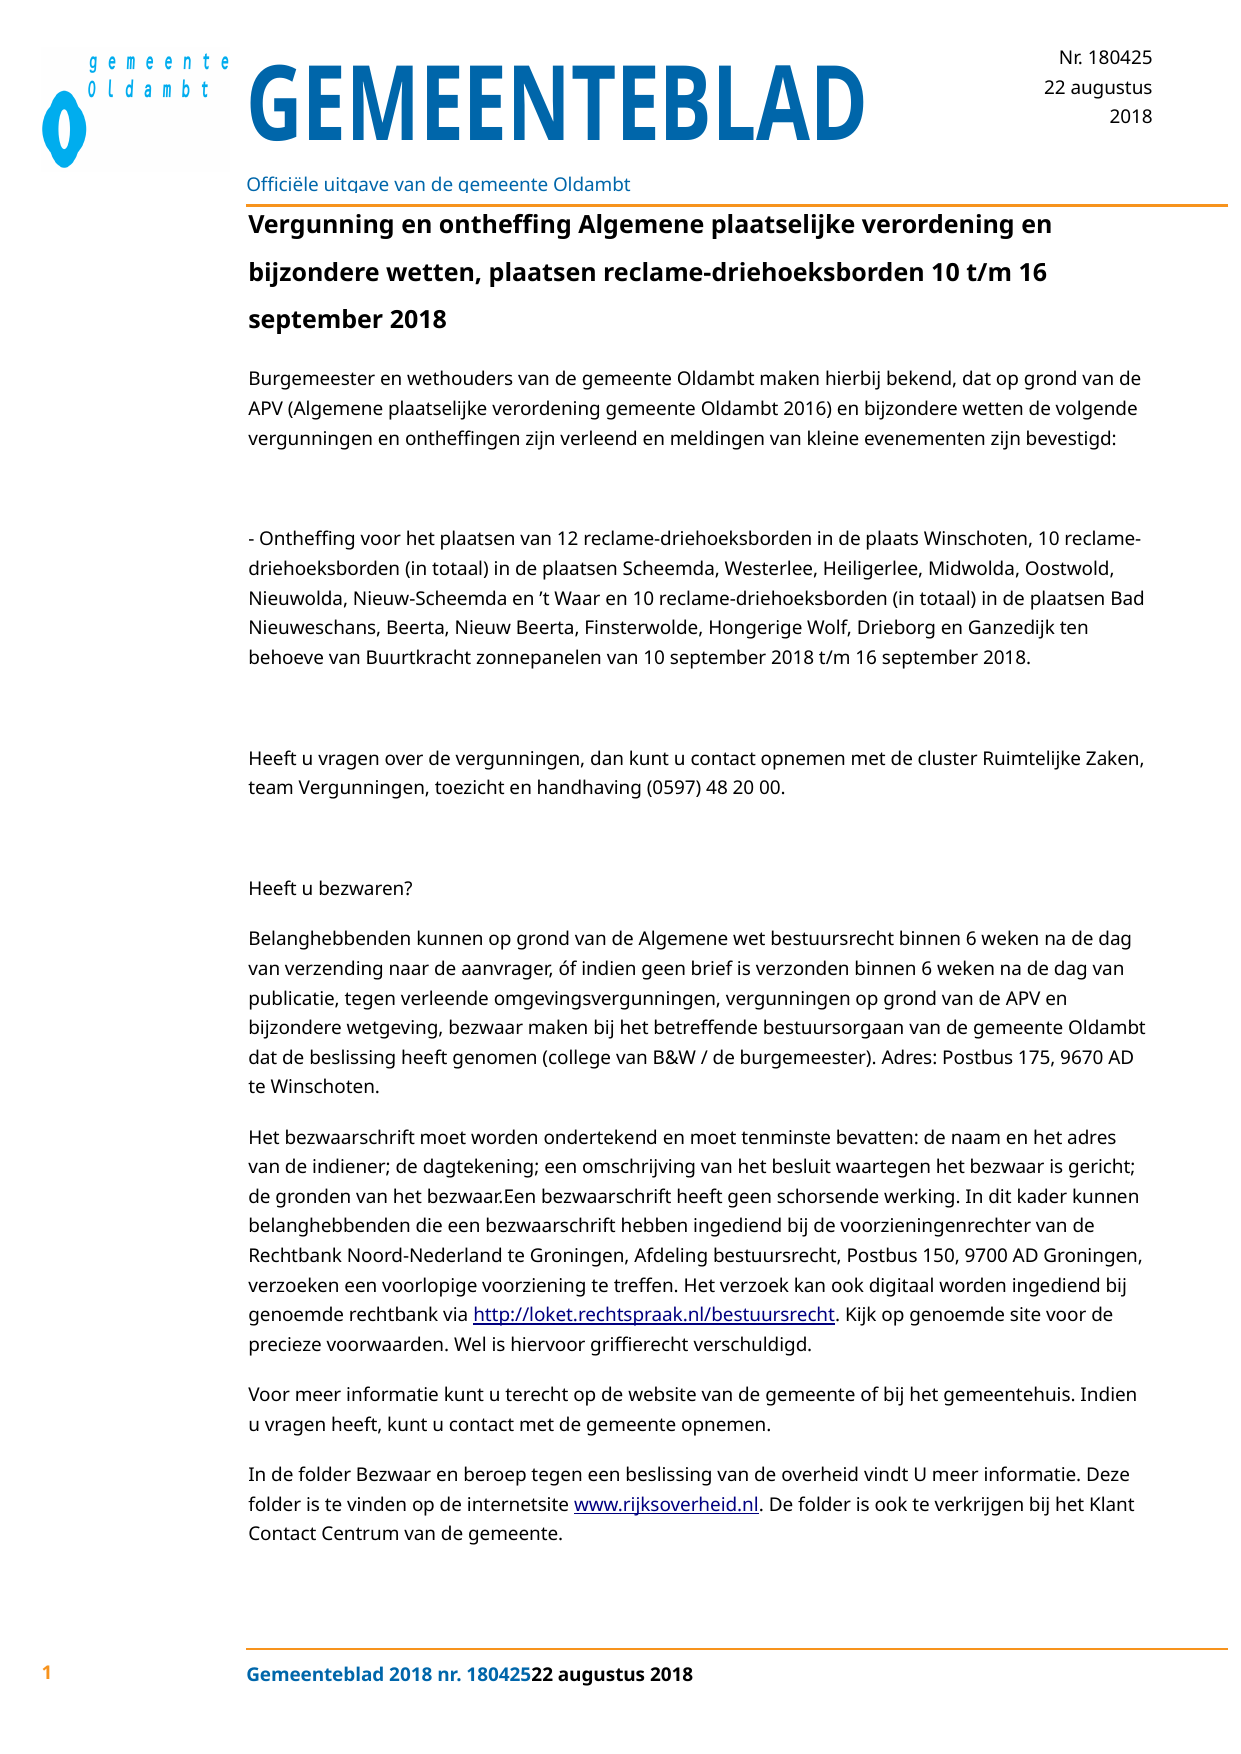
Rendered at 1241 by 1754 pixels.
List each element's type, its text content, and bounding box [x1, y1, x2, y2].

text Burgemeester en wethouders van de gemeente Oldambt maken hierbij bekend, dat op grond van de APV (Algemene plaatselijke verordening gemeente Oldambt 2016) en bijzondere wetten de volgende vergunningen en ontheffingen zijn verleend en meldingen van kleine evenementen zijn bevestigd: [248, 366, 1152, 450]
text Heeft u vragen over de vergunningen, dan kunt u contact opnemen met de cluster Ruimtelijke Zaken, team Vergunningen, toezicht en handhaving (0597) 48 20 00. [248, 745, 1152, 800]
text Voor meer informatie kunt u terecht op de website van de gemeente of bij het gemeentehuis. Indien u vragen heeft, kunt u contact met de gemeente opnemen. [248, 1381, 1152, 1437]
text Heeft u bezwaren? [248, 875, 1152, 901]
text Belanghebbenden kunnen op grond van de Algemene wet bestuursrecht binnen 6 weken na de dag van verzending naar de aanvrager, óf indien geen brief is verzonden binnen 6 weken na de dag van publicatie, tegen verleende omgevingsvergunningen, vergunningen op grond van de APV en bijzondere wetgeving, bezwaar maken bij het betreffende bestuursorgaan van de gemeente Oldambt dat de beslissing heeft genomen (college van B&W / de burgemeester). Adres: Postbus 175, 9670 AD te Winschoten. [248, 926, 1152, 1099]
picture [41, 47, 231, 172]
text Vergunning en ontheffing Algemene plaatselijke verordening en bijzondere wetten, plaatsen reclame-driehoeksborden 10 t/m 16 september 2018 [248, 207, 1152, 336]
text In de folder Bezwaar en beroep tegen een beslissing van de overheid vindt U meer informatie. Deze folder is te vinden op de internetsite www.rijksoverheid.nl. De folder is ook te verkrijgen bij het Klant Contact Centrum van de gemeente. [248, 1461, 1152, 1546]
text - Ontheffing voor het plaatsen van 12 reclame-driehoeksborden in de plaats Winschoten, 10 reclame-driehoeksborden (in totaal) in de plaatsen Scheemda, Westerlee, Heiligerlee, Midwolda, Oostwold, Nieuwolda, Nieuw-Scheemda en ’t Waar en 10 reclame-driehoeksborden (in totaal) in de plaatsen Bad Nieuweschans, Beerta, Nieuw Beerta, Finsterwolde, Hongerige Wolf, Drieborg en Ganzedijk ten behoeve van Buurtkracht zonnepanelen van 10 september 2018 t/m 16 september 2018. [248, 526, 1152, 669]
text Het bezwaarschrift moet worden ondertekend en moet tenminste bevatten: de naam en het adres van de indiener; de dagtekening; een omschrijving van het besluit waartegen het bezwaar is gericht; de gronden van het bezwaar.Een bezwaarschrift heeft geen schorsende werking. In dit kader kunnen belanghebbenden die een bezwaarschrift hebben ingediend bij de voorzieningenrechter van de Rechtbank Noord-Nederland te Groningen, Afdeling bestuursrecht, Postbus 150, 9700 AD Groningen, verzoeken een voorlopige voorziening te treffen. Het verzoek kan ook digitaal worden ingediend bij genoemde rechtbank via http://loket.rechtspraak.nl/bestuursrecht. Kijk op genoemde site voor de precieze voorwaarden. Wel is hiervoor griffierecht verschuldigd. [248, 1124, 1152, 1357]
